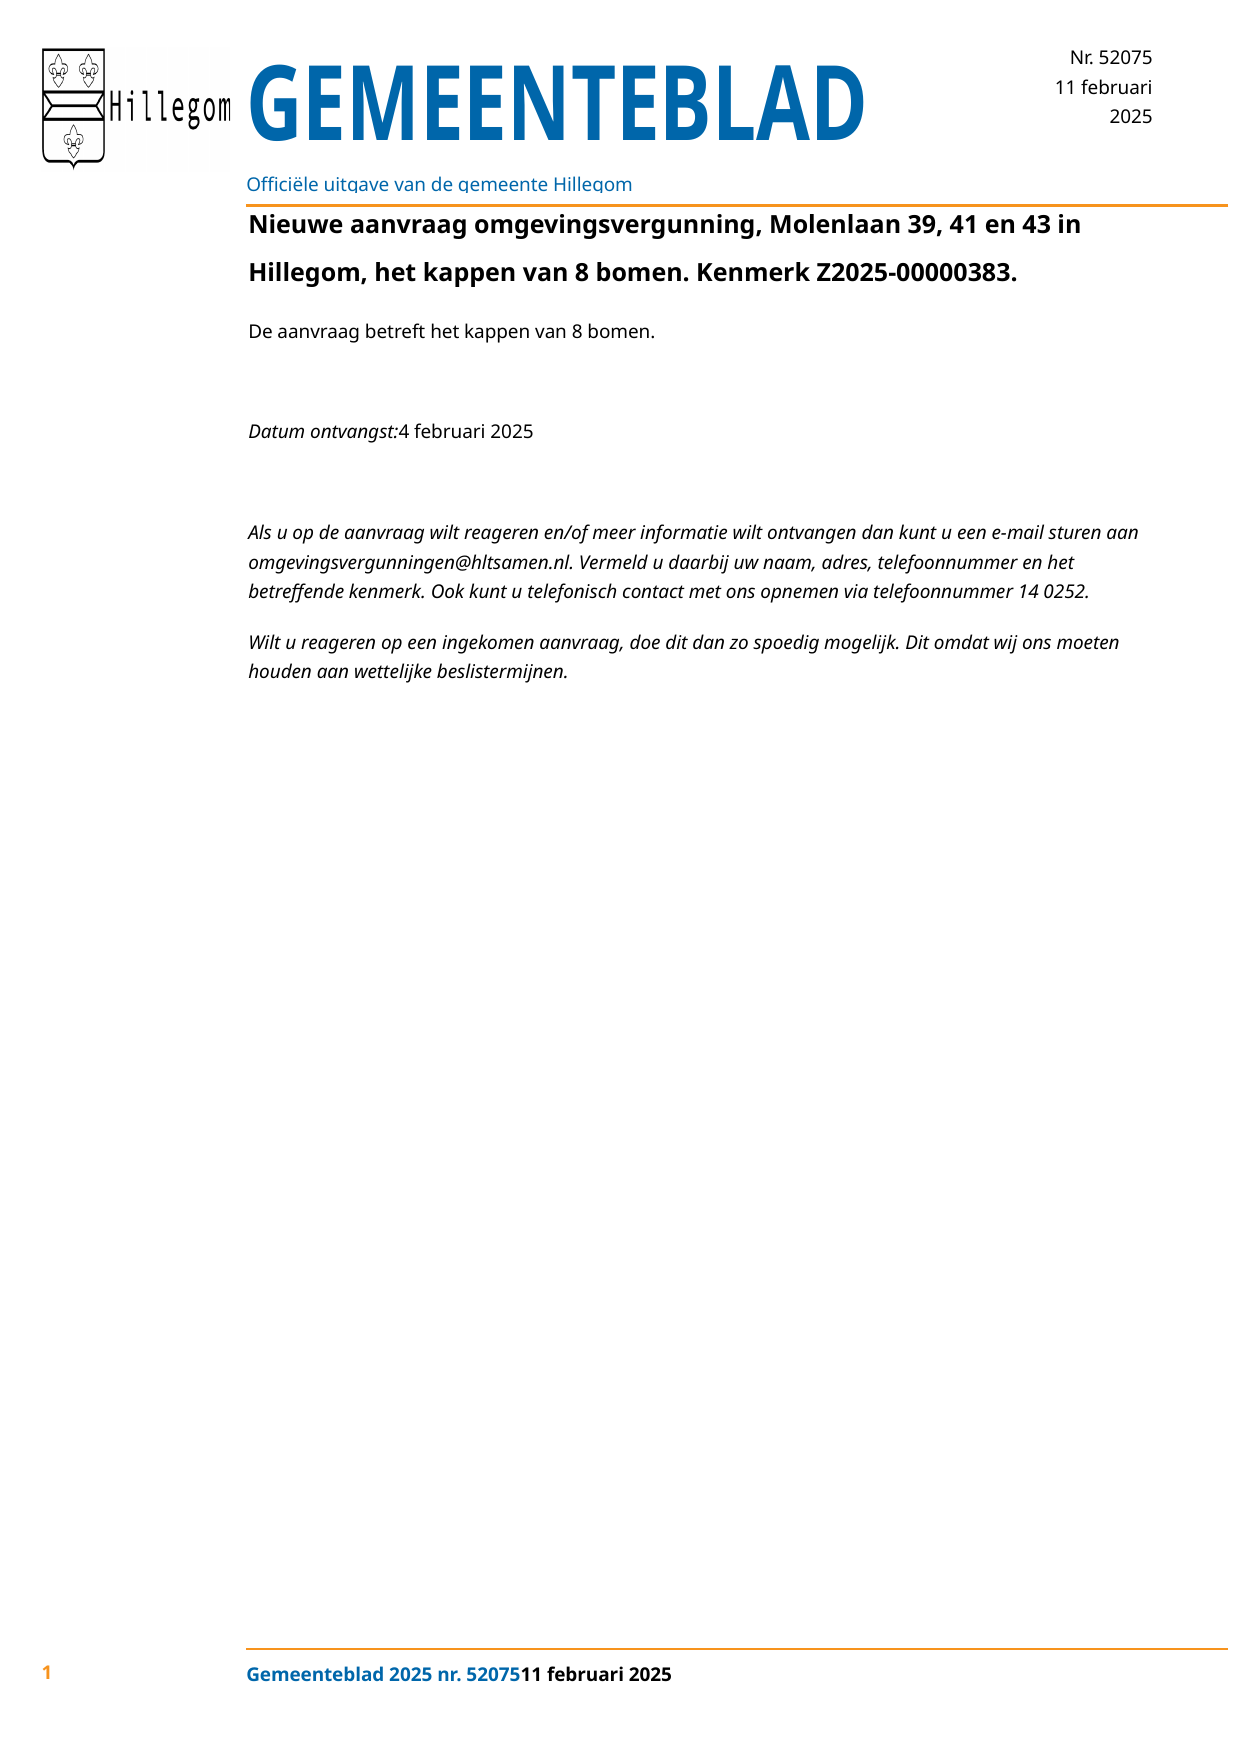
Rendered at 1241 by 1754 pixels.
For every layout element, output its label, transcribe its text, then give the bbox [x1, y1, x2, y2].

text Wilt u reageren op een ingekomen aanvraag, doe dit dan zo spoedig mogelijk. Dit omdat wij ons moeten houden aan wettelijke beslistermijnen. [248, 629, 1152, 684]
text Nieuwe aanvraag omgevingsvergunning, Molenlaan 39, 41 en 43 in Hillegom, het kappen van 8 bomen. Kenmerk Z2025-00000383. [248, 207, 1152, 288]
picture [41, 47, 231, 172]
text Als u op de aanvraag wilt reageren en/of meer informatie wilt ontvangen dan kunt u een e-mail sturen aan omgevingsvergunningen@hltsamen.nl. Vermeld u daarbij uw naam, adres, telefoonnummer en het betreffende kenmerk. Ook kunt u telefonisch contact met ons opnemen via telefoonnummer 14 0252. [248, 519, 1152, 604]
text De aanvraag betreft het kappen van 8 bomen. [248, 318, 1152, 344]
text Datum ontvangst:4 februari 2025 [248, 419, 1152, 444]
